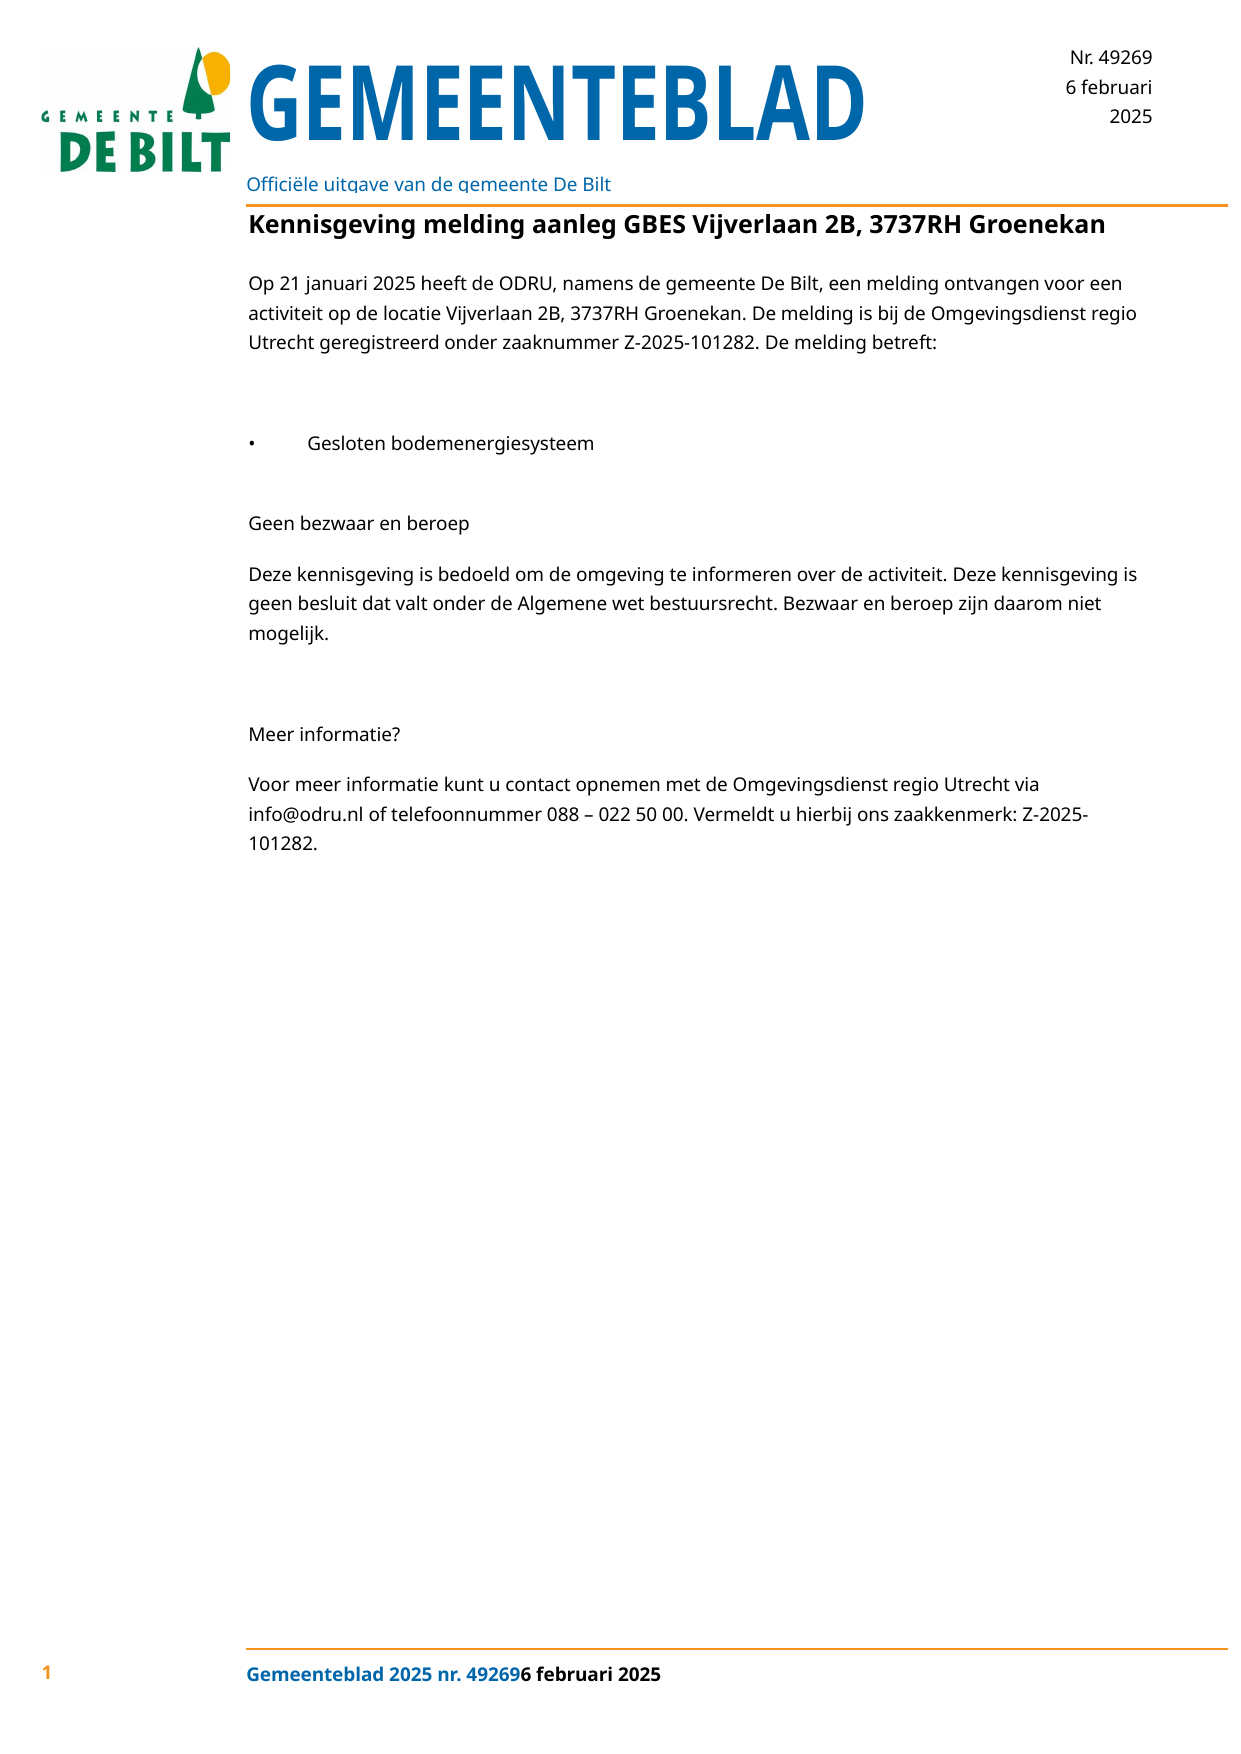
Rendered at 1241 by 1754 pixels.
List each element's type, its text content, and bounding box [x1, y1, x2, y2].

text Geen bezwaar en beroep [248, 510, 1152, 536]
text Deze kennisgeving is bedoeld om de omgeving te informeren over de activiteit. Deze kennisgeving is geen besluit dat valt onder de Algemene wet bestuursrecht. Bezwaar en beroep zijn daarom niet mogelijk. [248, 561, 1152, 646]
text Voor meer informatie kunt u contact opnemen met de Omgevingsdienst regio Utrecht via info@odru.nl of telefoonnummer 088 – 022 50 00. Vermeldt u hierbij ons zaakkenmerk: Z-2025-101282. [248, 771, 1152, 856]
text Kennisgeving melding aanleg GBES Vijverlaan 2B, 3737RH Groenekan [248, 207, 1152, 241]
list Gesloten bodemenergiesysteem [248, 430, 1152, 456]
picture [41, 47, 231, 172]
text Op 21 januari 2025 heeft de ODRU, namens de gemeente De Bilt, een melding ontvangen voor een activiteit op de locatie Vijverlaan 2B, 3737RH Groenekan. De melding is bij de Omgevingsdienst regio Utrecht geregistreerd onder zaaknummer Z-2025-101282. De melding betreft: [248, 270, 1152, 355]
text Meer informatie? [248, 721, 1152, 746]
